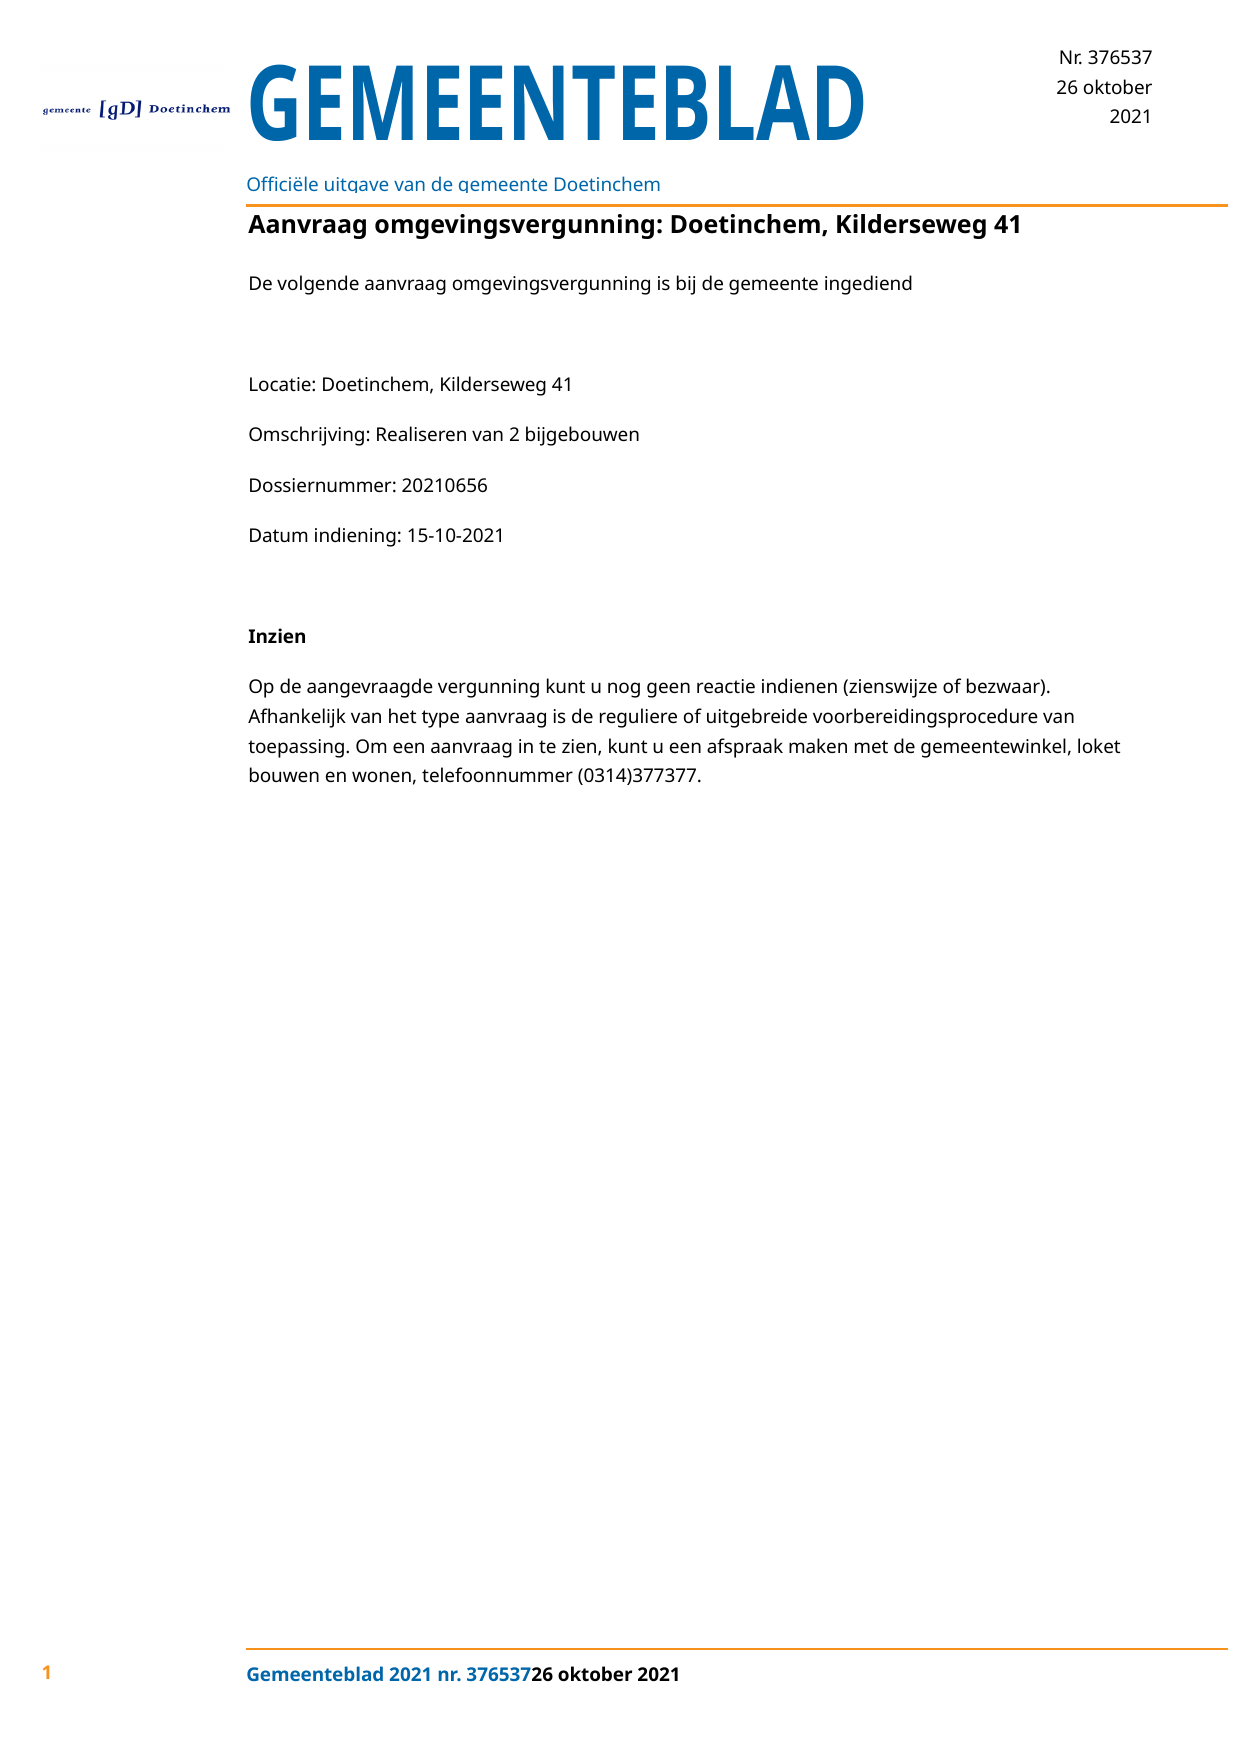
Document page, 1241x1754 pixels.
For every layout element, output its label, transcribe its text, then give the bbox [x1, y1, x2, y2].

text Dossiernummer: 20210656 [248, 472, 1152, 498]
text Omschrijving: Realiseren van 2 bijgebouwen [248, 422, 1152, 447]
picture [41, 47, 231, 172]
text Op de aangevraagde vergunning kunt u nog geen reactie indienen (zienswijze of bezwaar). Afhankelijk van het type aanvraag is de reguliere of uitgebreide voorbereidingsprocedure van toepassing. Om een aanvraag in te zien, kunt u een afspraak maken met de gemeentewinkel, loket bouwen en wonen, telefoonnummer (0314)377377. [248, 674, 1152, 788]
text Datum indiening: 15-10-2021 [248, 522, 1152, 548]
text Aanvraag omgevingsvergunning: Doetinchem, Kilderseweg 41 [248, 207, 1152, 241]
text Inzien [248, 623, 1152, 649]
text Locatie: Doetinchem, Kilderseweg 41 [248, 371, 1152, 397]
text De volgende aanvraag omgevingsvergunning is bij de gemeente ingediend [248, 270, 1152, 296]
